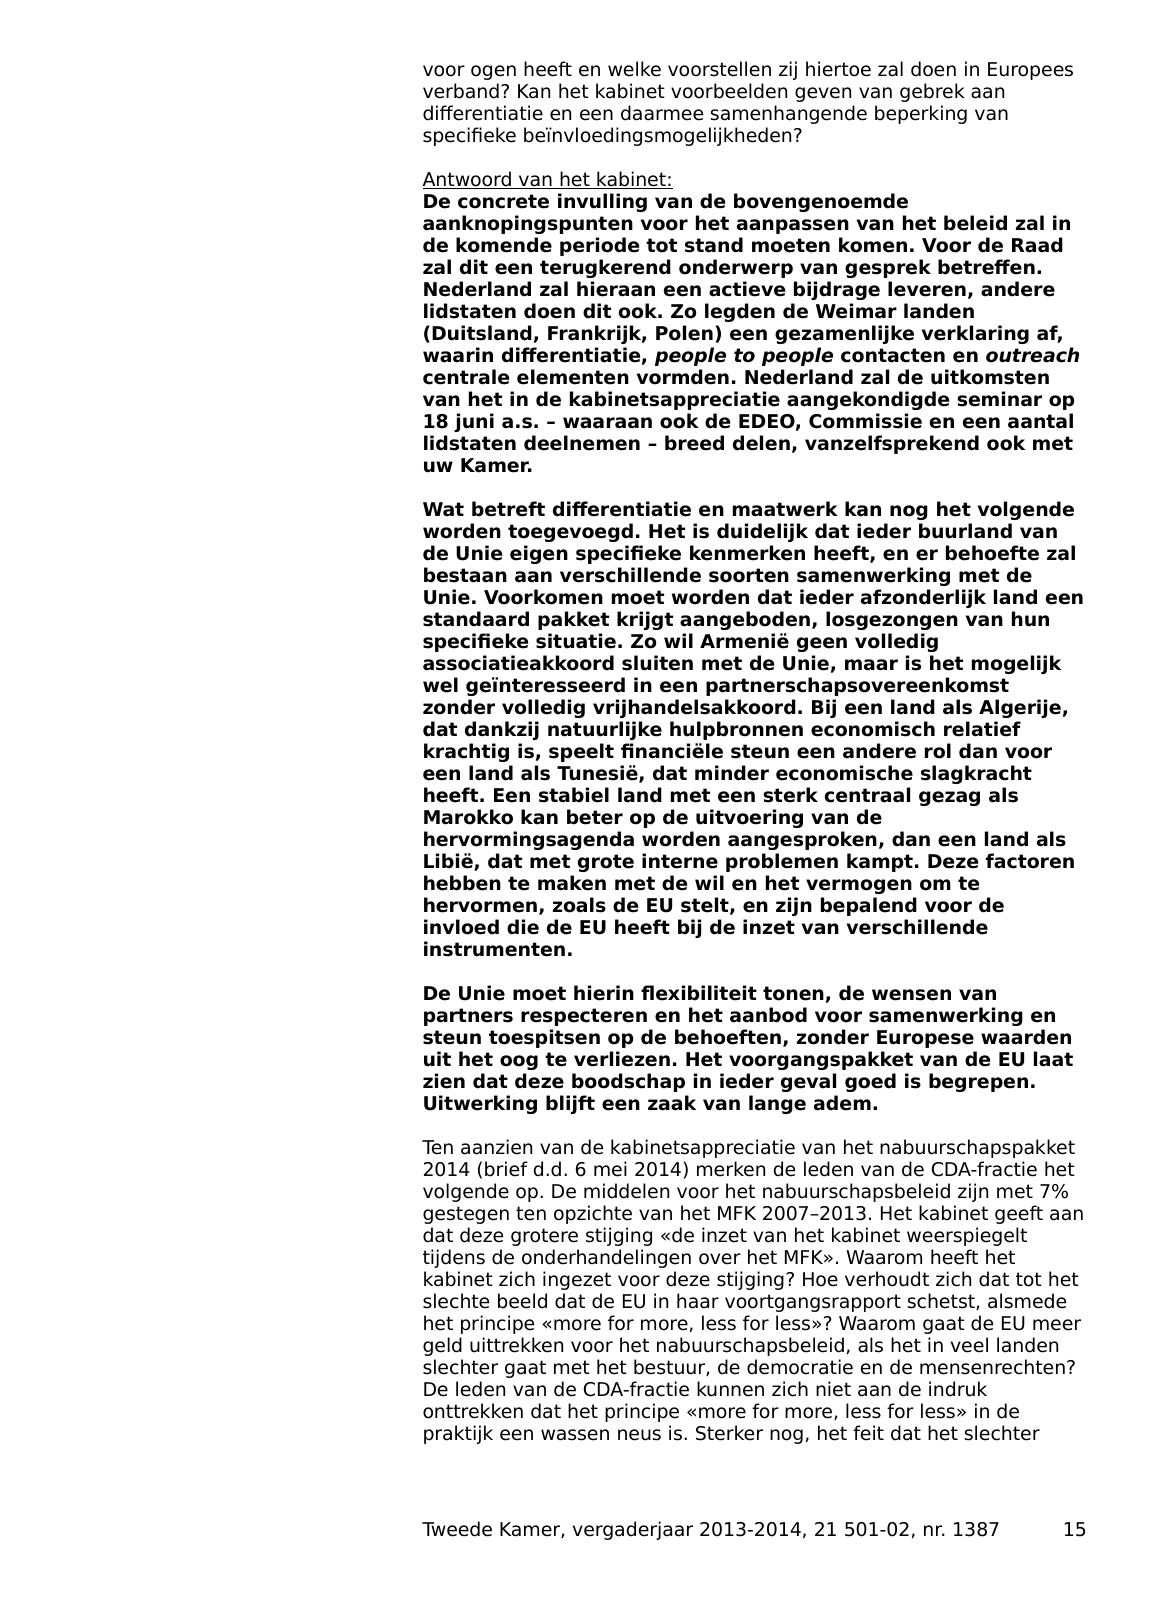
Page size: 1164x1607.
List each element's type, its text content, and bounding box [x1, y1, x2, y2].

text voor ogen heeft en welke voorstellen zij hiertoe zal doen in Europees verband? Kan het kabinet voorbeelden geven van gebrek aan differentiatie en een daarmee samenhangende beperking van specifieke beïnvloedingsmogelijkheden? [422, 59, 1087, 147]
text De concrete invulling van de bovengenoemde aanknopingspunten voor het aanpassen van het beleid zal in de komende periode tot stand moeten komen. Voor de Raad zal dit een terugkerend onderwerp van gesprek betreffen. Nederland zal hieraan een actieve bijdrage leveren, andere lidstaten doen dit ook. Zo legden de Weimar landen (Duitsland, Frankrijk, Polen) een gezamenlijke verklaring af, waarin differentiatie, people to people contacten en outreach centrale elementen vormden. Nederland zal de uitkomsten van het in de kabinetsappreciatie aangekondigde seminar op 18 juni a.s. – waaraan ook de EDEO, Commissie en een aantal lidstaten deelnemen – breed delen, vanzelfsprekend ook met uw Kamer. [422, 191, 1087, 477]
text Ten aanzien van de kabinetsappreciatie van het nabuurschapspakket 2014 (brief d.d. 6 mei 2014) merken de leden van de CDA-fractie het volgende op. De middelen voor het nabuurschapsbeleid zijn met 7% gestegen ten opzichte van het MFK 2007–2013. Het kabinet geeft aan dat deze grotere stijging «de inzet van het kabinet weerspiegelt tijdens de onderhandelingen over het MFK». Waarom heeft het kabinet zich ingezet voor deze stijging? Hoe verhoudt zich dat tot het slechte beeld dat de EU in haar voortgangsrapport schetst, alsmede het principe «more for more, less for less»? Waarom gaat de EU meer geld uittrekken voor het nabuurschapsbeleid, als het in veel landen slechter gaat met het bestuur, de democratie en de mensenrechten? De leden van de CDA-fractie kunnen zich niet aan de indruk onttrekken dat het principe «more for more, less for less» in de praktijk een wassen neus is. Sterker nog, het feit dat het slechter [422, 1137, 1087, 1444]
text De Unie moet hierin flexibiliteit tonen, de wensen van partners respecteren en het aanbod voor samenwerking en steun toespitsen op de behoeften, zonder Europese waarden uit het oog te verliezen. Het voorgangspakket van de EU laat zien dat deze boodschap in ieder geval goed is begrepen. Uitwerking blijft een zaak van lange adem. [422, 983, 1087, 1115]
text Antwoord van het kabinet: [422, 169, 1087, 191]
text Wat betreft differentiatie en maatwerk kan nog het volgende worden toegevoegd. Het is duidelijk dat ieder buurland van de Unie eigen specifieke kenmerken heeft, en er behoefte zal bestaan aan verschillende soorten samenwerking met de Unie. Voorkomen moet worden dat ieder afzonderlijk land een standaard pakket krijgt aangeboden, losgezongen van hun specifieke situatie. Zo wil Armenië geen volledig associatieakkoord sluiten met de Unie, maar is het mogelijk wel geïnteresseerd in een partnerschapsovereenkomst zonder volledig vrijhandelsakkoord. Bij een land als Algerije, dat dankzij natuurlijke hulpbronnen economisch relatief krachtig is, speelt financiële steun een andere rol dan voor een land als Tunesië, dat minder economische slagkracht heeft. Een stabiel land met een sterk centraal gezag als Marokko kan beter op de uitvoering van de hervormingsagenda worden aangesproken, dan een land als Libië, dat met grote interne problemen kampt. Deze factoren hebben te maken met de wil en het vermogen om te hervormen, zoals de EU stelt, en zijn bepalend voor de invloed die de EU heeft bij de inzet van verschillende instrumenten. [422, 499, 1087, 961]
